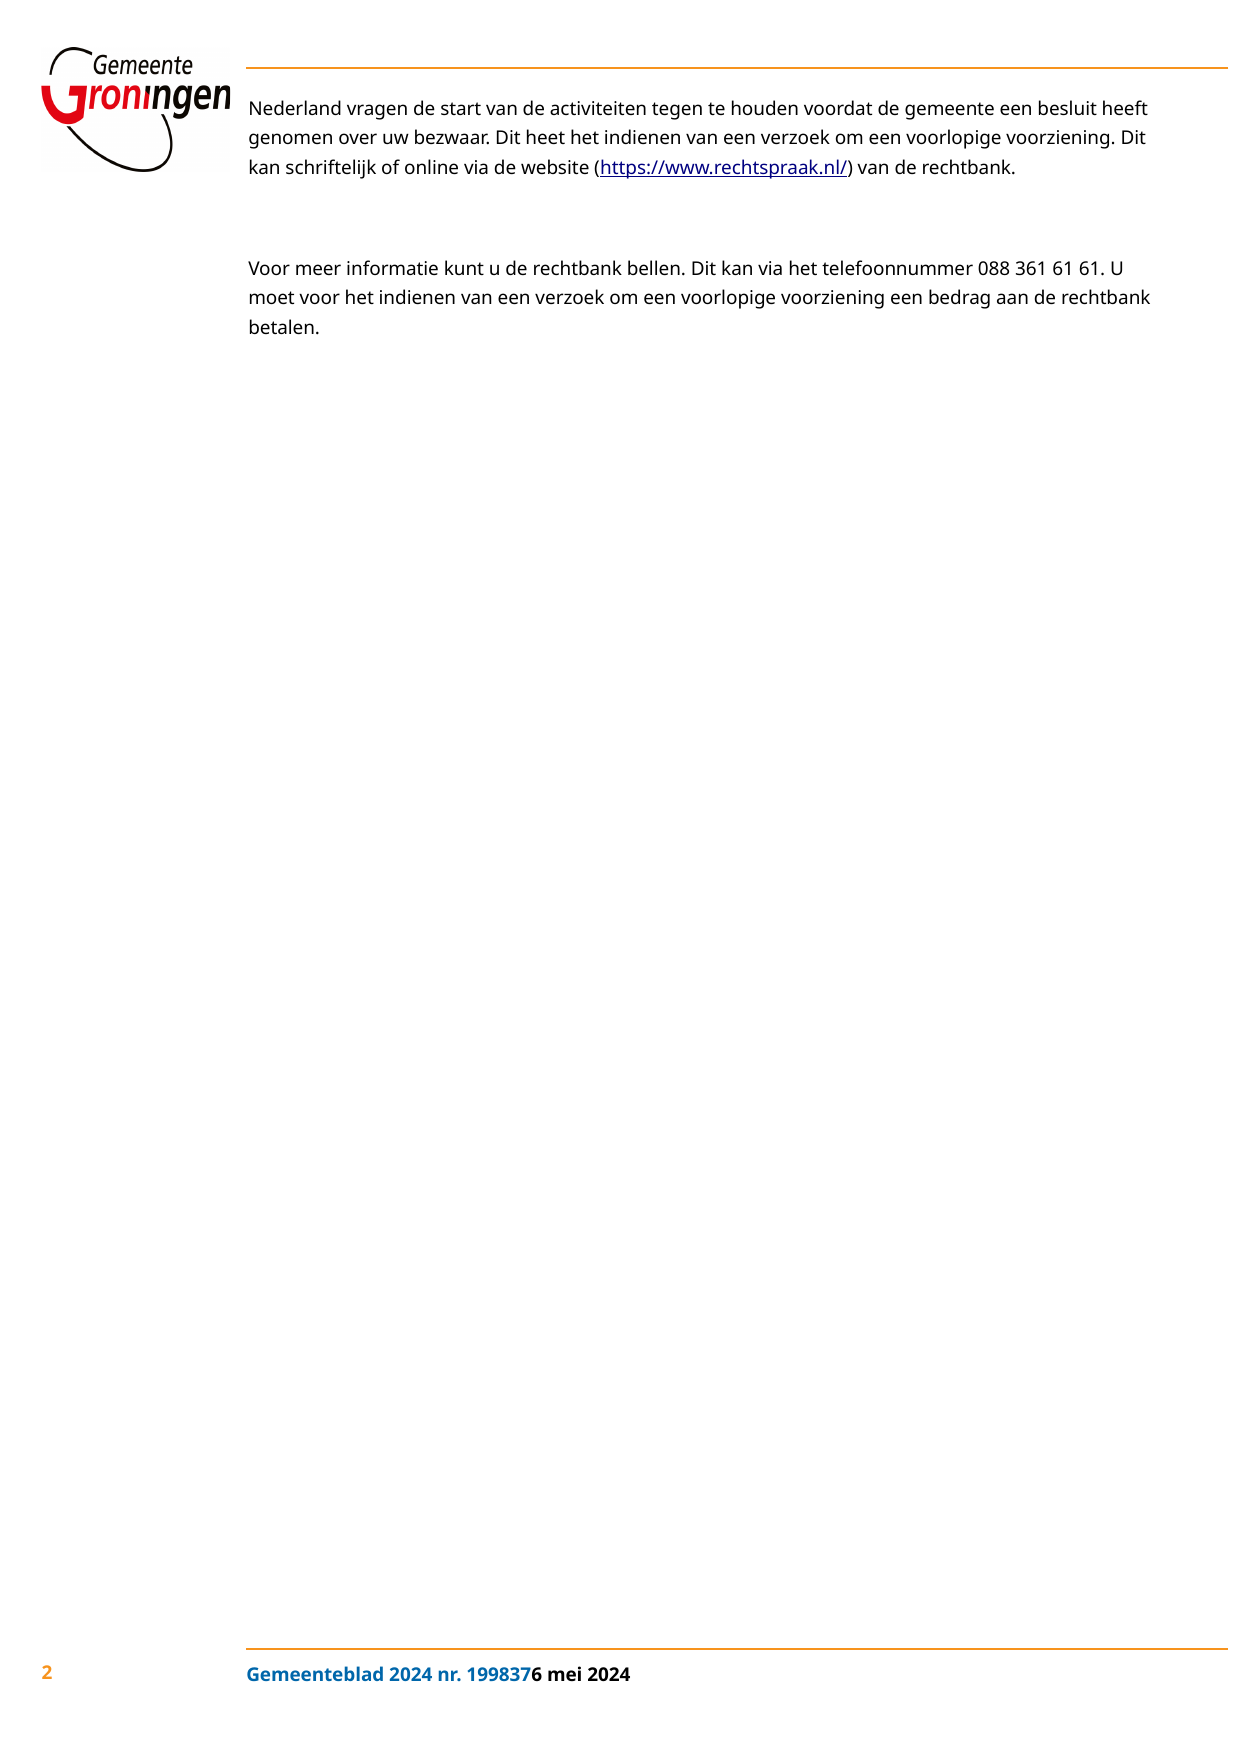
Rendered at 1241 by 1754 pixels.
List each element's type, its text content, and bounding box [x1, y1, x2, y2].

text Voor meer informatie kunt u de rechtbank bellen. Dit kan via het telefoonnummer 088 361 61 61. U moet voor het indienen van een verzoek om een voorlopige voorziening een bedrag aan de rechtbank betalen. [248, 255, 1152, 340]
picture [41, 47, 231, 172]
text Nederland vragen de start van de activiteiten tegen te houden voordat de gemeente een besluit heeft genomen over uw bezwaar. Dit heet het indienen van een verzoek om een voorlopige voorziening. Dit kan schriftelijk of online via de website (https://www.rechtspraak.nl/) van de rechtbank. [248, 95, 1152, 180]
